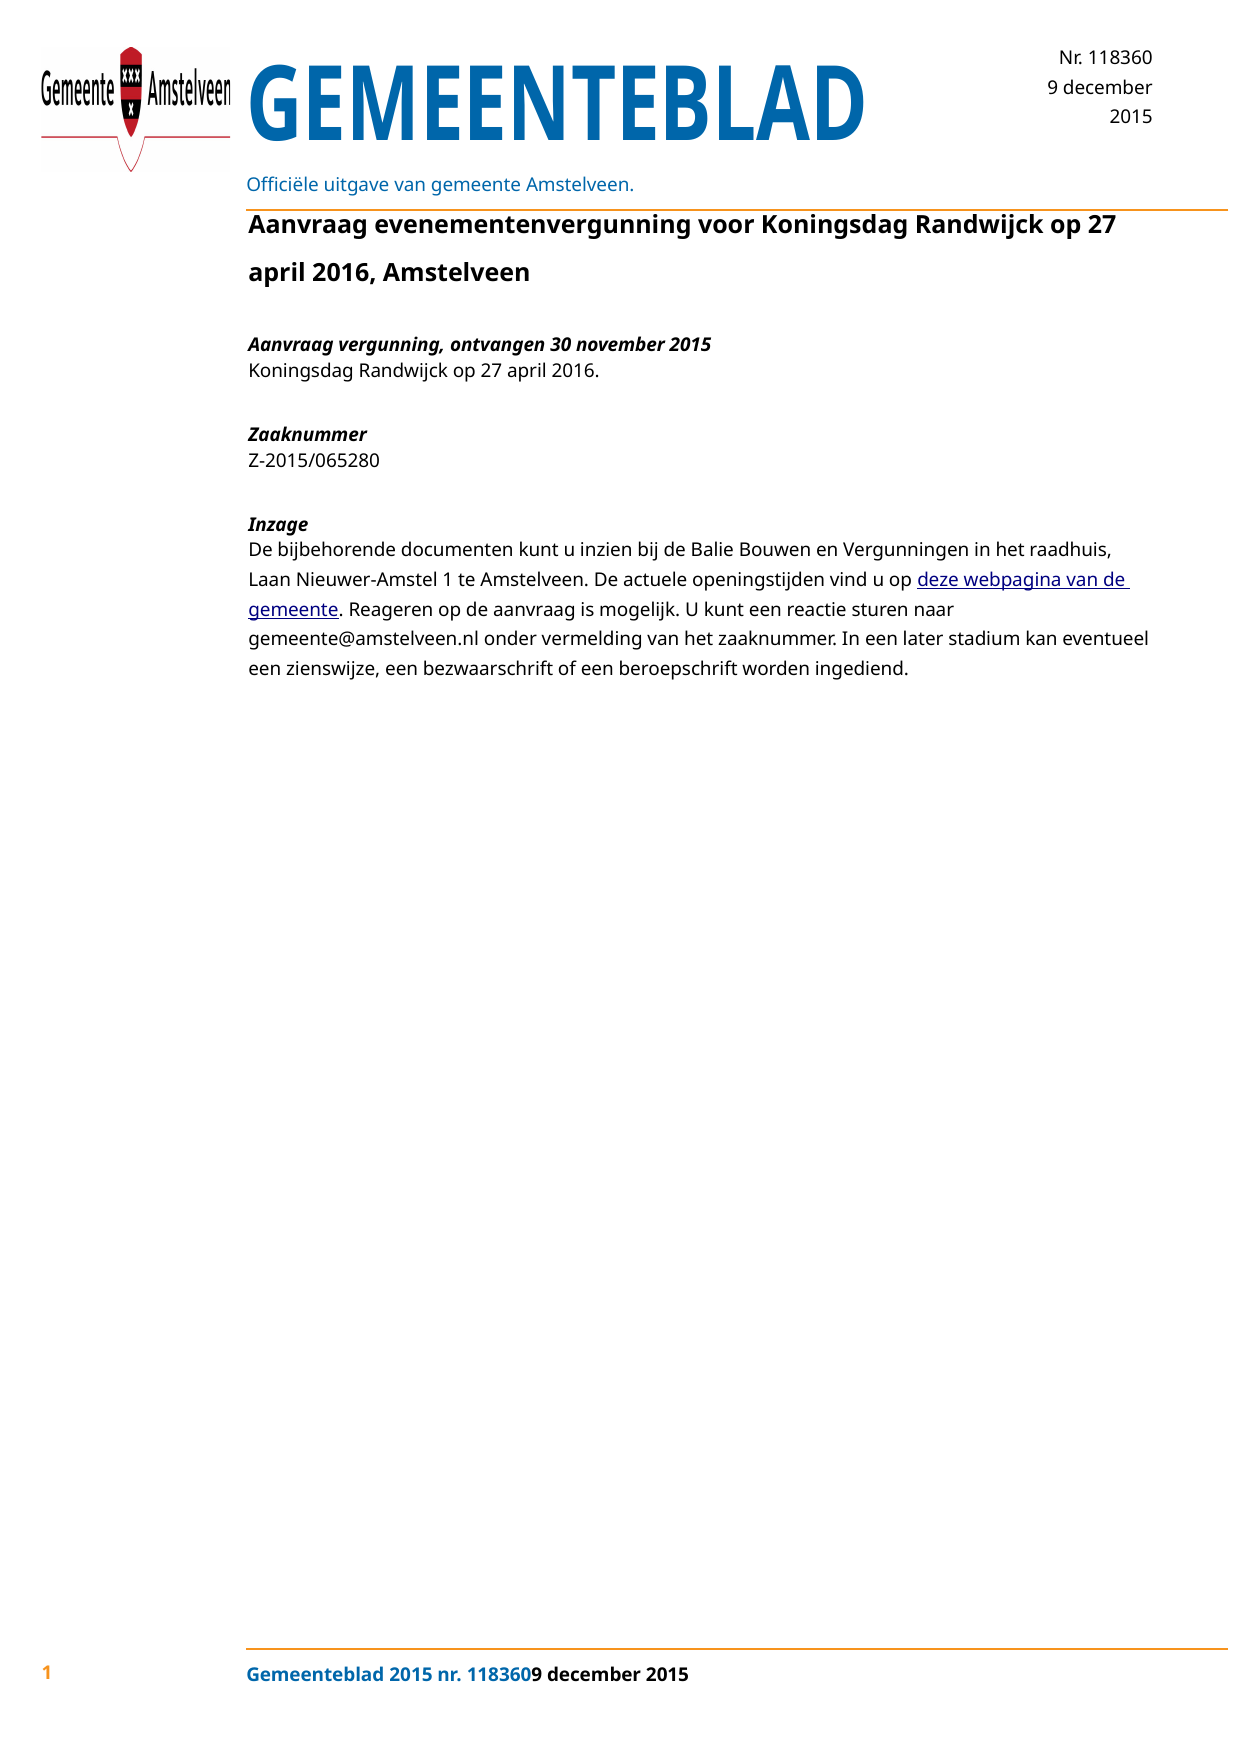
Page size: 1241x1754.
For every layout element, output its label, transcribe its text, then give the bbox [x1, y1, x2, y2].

text Z-2015/065280 [248, 447, 1152, 473]
text Aanvraag vergunning, ontvangen 30 november 2015 [248, 331, 1152, 357]
picture [41, 47, 231, 172]
text Koningsdag Randwijck op 27 april 2016. [248, 357, 1152, 383]
text Zaaknummer [248, 421, 1152, 447]
text Aanvraag evenementenvergunning voor Koningsdag Randwijck op 27 april 2016, Amstelveen [248, 211, 1152, 288]
text De bijbehorende documenten kunt u inzien bij de Balie Bouwen en Vergunningen in het raadhuis, Laan Nieuwer-Amstel 1 te Amstelveen. De actuele openingstijden vind u op deze webpagina van de gemeente. Reageren op de aanvraag is mogelijk. U kunt een reactie sturen naar gemeente@amstelveen.nl onder vermelding van het zaaknummer. In een later stadium kan eventueel een zienswijze, een bezwaarschrift of een beroepschrift worden ingediend. [248, 537, 1152, 681]
text Inzage [248, 511, 1152, 537]
